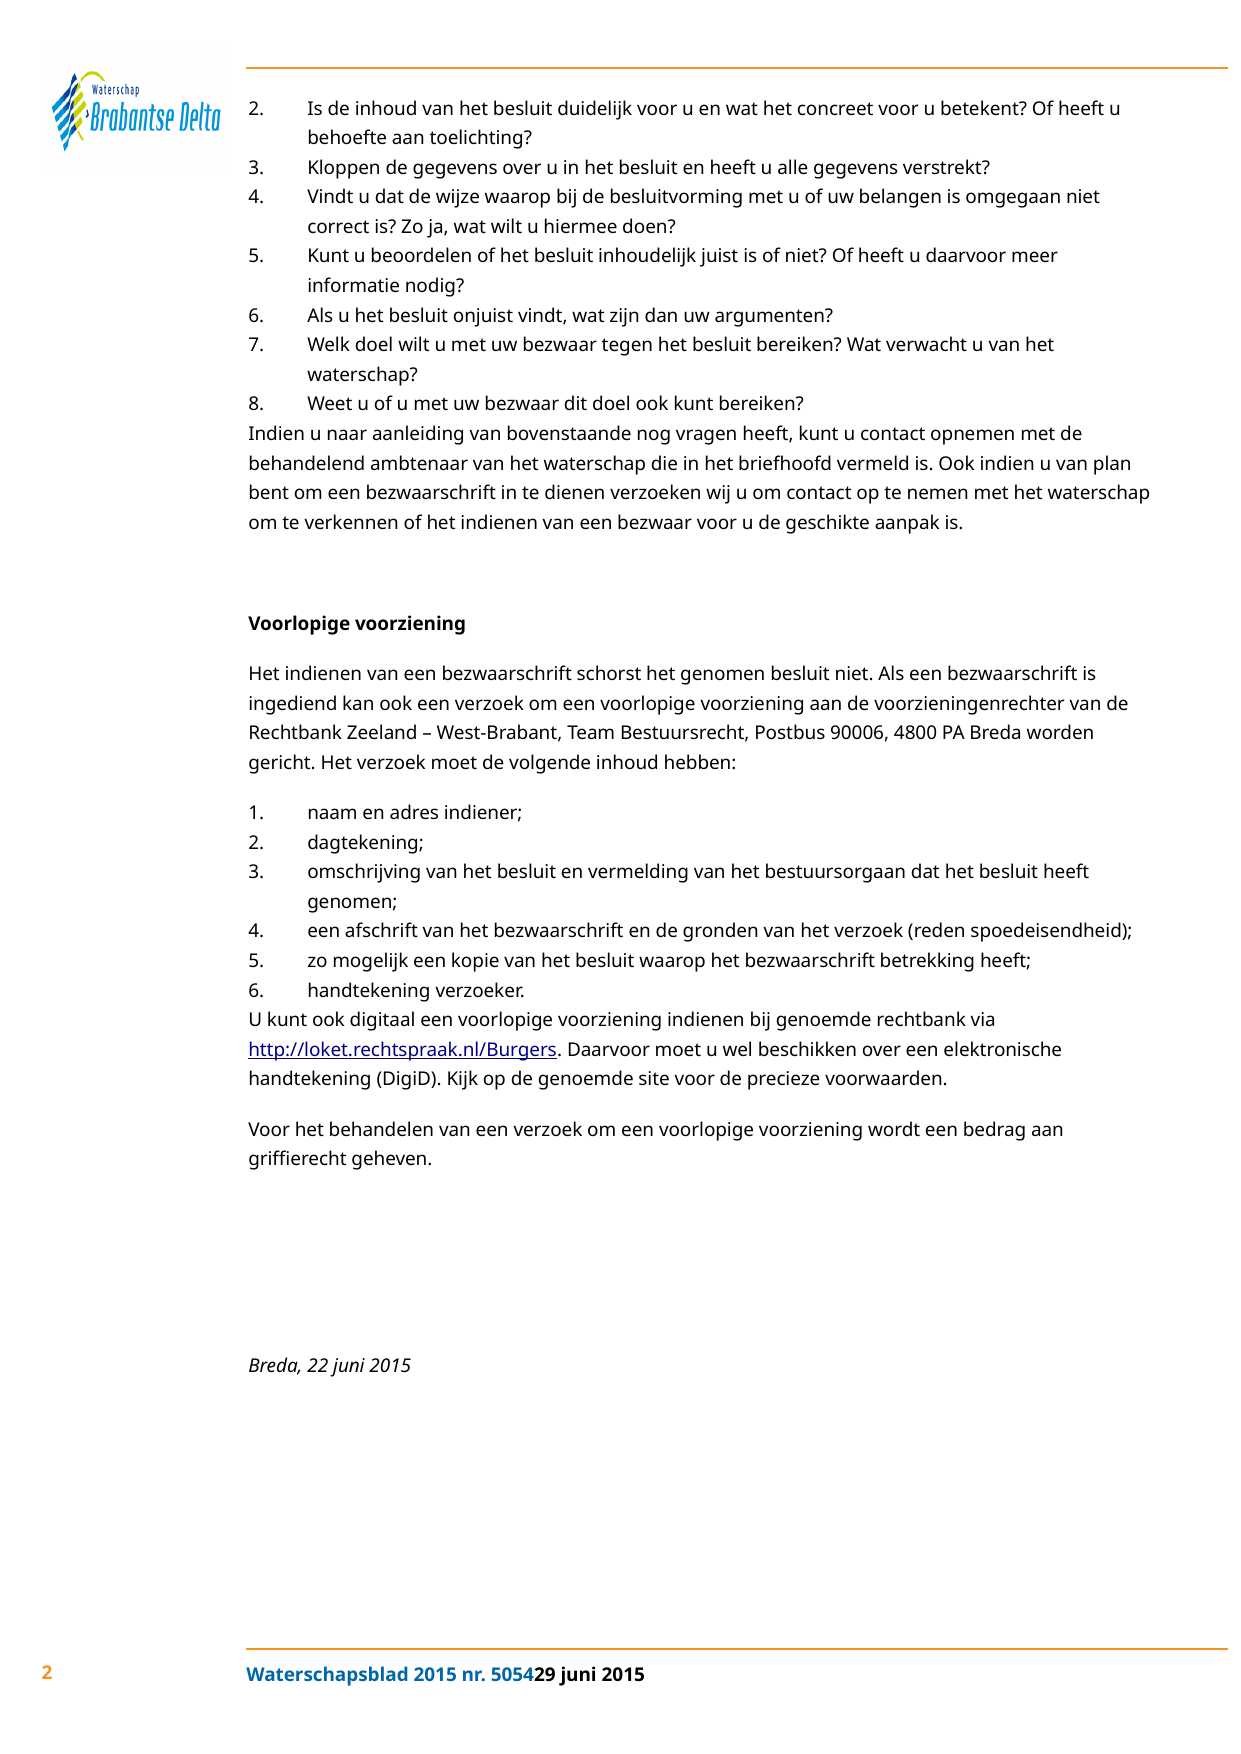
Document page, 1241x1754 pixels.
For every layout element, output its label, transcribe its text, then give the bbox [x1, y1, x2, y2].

list omschrijving van het besluit en vermelding van het bestuursorgaan dat het besluit heeft genomen; [248, 858, 1152, 914]
list dagtekening; [248, 829, 1152, 855]
list naam en adres indiener; [248, 799, 1152, 825]
list Welk doel wilt u met uw bezwaar tegen het besluit bereiken? Wat verwacht u van het waterschap? [248, 331, 1152, 387]
list een afschrift van het bezwaarschrift en de gronden van het verzoek (reden spoedeisendheid); [248, 918, 1152, 943]
list Kunt u beoordelen of het besluit inhoudelijk juist is of niet? Of heeft u daarvoor meer informatie nodig? [248, 243, 1152, 298]
text Het indienen van een bezwaarschrift schorst het genomen besluit niet. Als een bezwaarschrift is ingediend kan ook een verzoek om een voorlopige voorziening aan de voorzieningenrechter van de Rechtbank Zeeland – West-Brabant, Team Bestuursrecht, Postbus 90006, 4800 PA Breda worden gericht. Het verzoek moet de volgende inhoud hebben: [248, 660, 1152, 775]
text Voor het behandelen van een verzoek om een voorlopige voorziening wordt een bedrag aan griffierecht geheven. [248, 1116, 1152, 1171]
text Breda, 22 juni 2015 [248, 1352, 1152, 1378]
list Weet u of u met uw bezwaar dit doel ook kunt bereiken? [248, 391, 1152, 416]
picture [41, 47, 231, 172]
list Vindt u dat de wijze waarop bij de besluitvorming met u of uw belangen is omgegaan niet correct is? Zo ja, wat wilt u hiermee doen? [248, 183, 1152, 239]
list Als u het besluit onjuist vindt, wat zijn dan uw argumenten? [248, 302, 1152, 328]
text U kunt ook digitaal een voorlopige voorziening indienen bij genoemde rechtbank via http://loket.rechtspraak.nl/Burgers. Daarvoor moet u wel beschikken over een elektronische handtekening (DigiD). Kijk op de genoemde site voor de precieze voorwaarden. [248, 1006, 1152, 1091]
list Is de inhoud van het besluit duidelijk voor u en wat het concreet voor u betekent? Of heeft u behoefte aan toelichting? [248, 95, 1152, 150]
list handtekening verzoeker. [248, 977, 1152, 1003]
text Voorlopige voorziening [248, 610, 1152, 636]
list zo mogelijk een kopie van het besluit waarop het bezwaarschrift betrekking heeft; [248, 947, 1152, 973]
text Indien u naar aanleiding van bovenstaande nog vragen heeft, kunt u contact opnemen met de behandelend ambtenaar van het waterschap die in het briefhoofd vermeld is. Ook indien u van plan bent om een bezwaarschrift in te dienen verzoeken wij u om contact op te nemen met het waterschap om te verkennen of het indienen van een bezwaar voor u de geschikte aanpak is. [248, 420, 1152, 535]
list Kloppen de gegevens over u in het besluit en heeft u alle gegevens verstrekt? [248, 154, 1152, 180]
